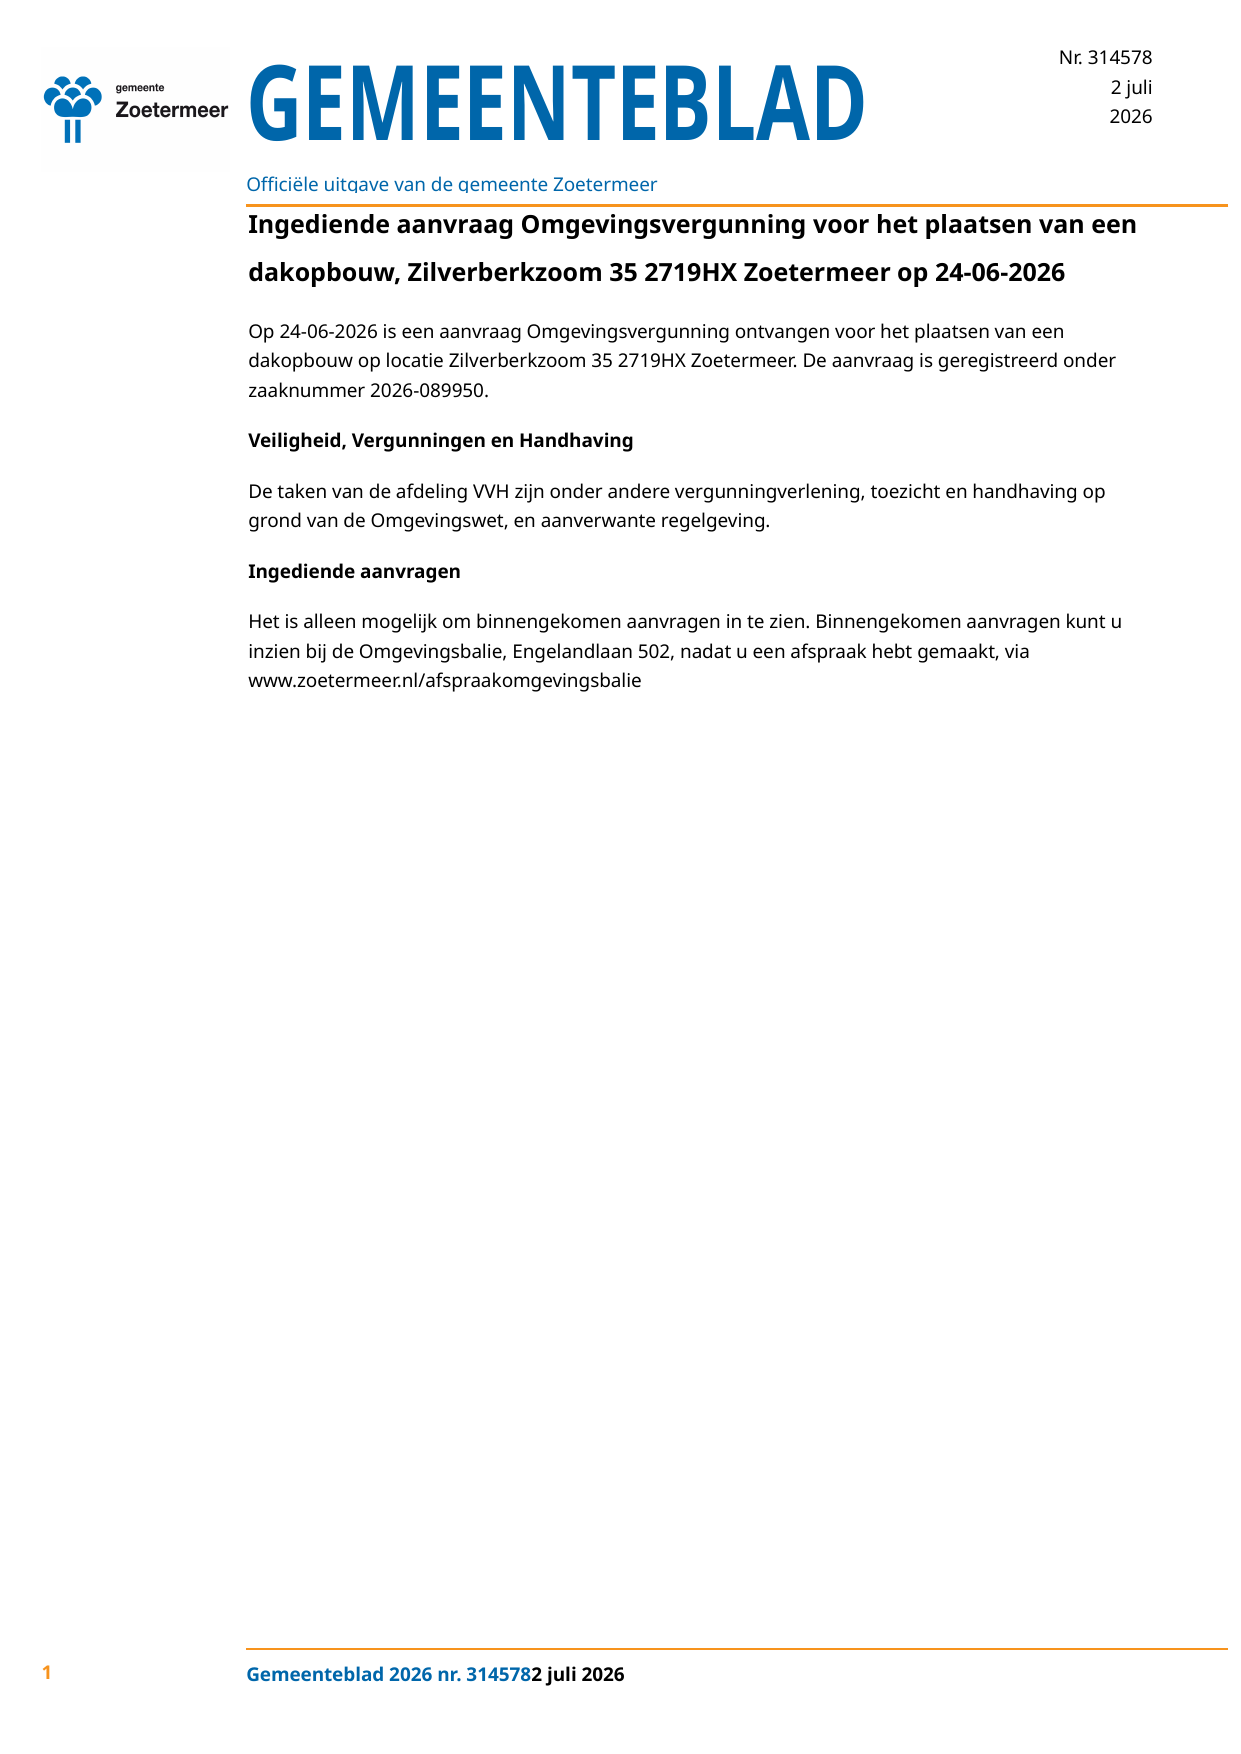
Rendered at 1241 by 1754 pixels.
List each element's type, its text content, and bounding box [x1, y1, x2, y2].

text Ingediende aanvragen [248, 558, 1152, 584]
picture [41, 47, 231, 172]
text Op 24-06-2026 is een aanvraag Omgevingsvergunning ontvangen voor het plaatsen van een dakopbouw op locatie Zilverberkzoom 35 2719HX Zoetermeer. De aanvraag is geregistreerd onder zaaknummer 2026-089950. [248, 318, 1152, 403]
text Ingediende aanvraag Omgevingsvergunning voor het plaatsen van een dakopbouw, Zilverberkzoom 35 2719HX Zoetermeer op 24-06-2026 [248, 207, 1152, 288]
text De taken van de afdeling VVH zijn onder andere vergunningverlening, toezicht en handhaving op grond van de Omgevingswet, en aanverwante regelgeving. [248, 478, 1152, 533]
text Veiligheid, Vergunningen en Handhaving [248, 427, 1152, 453]
text Het is alleen mogelijk om binnengekomen aanvragen in te zien. Binnengekomen aanvragen kunt u inzien bij de Omgevingsbalie, Engelandlaan 502, nadat u een afspraak hebt gemaakt, via www.zoetermeer.nl/afspraakomgevingsbalie [248, 608, 1152, 693]
